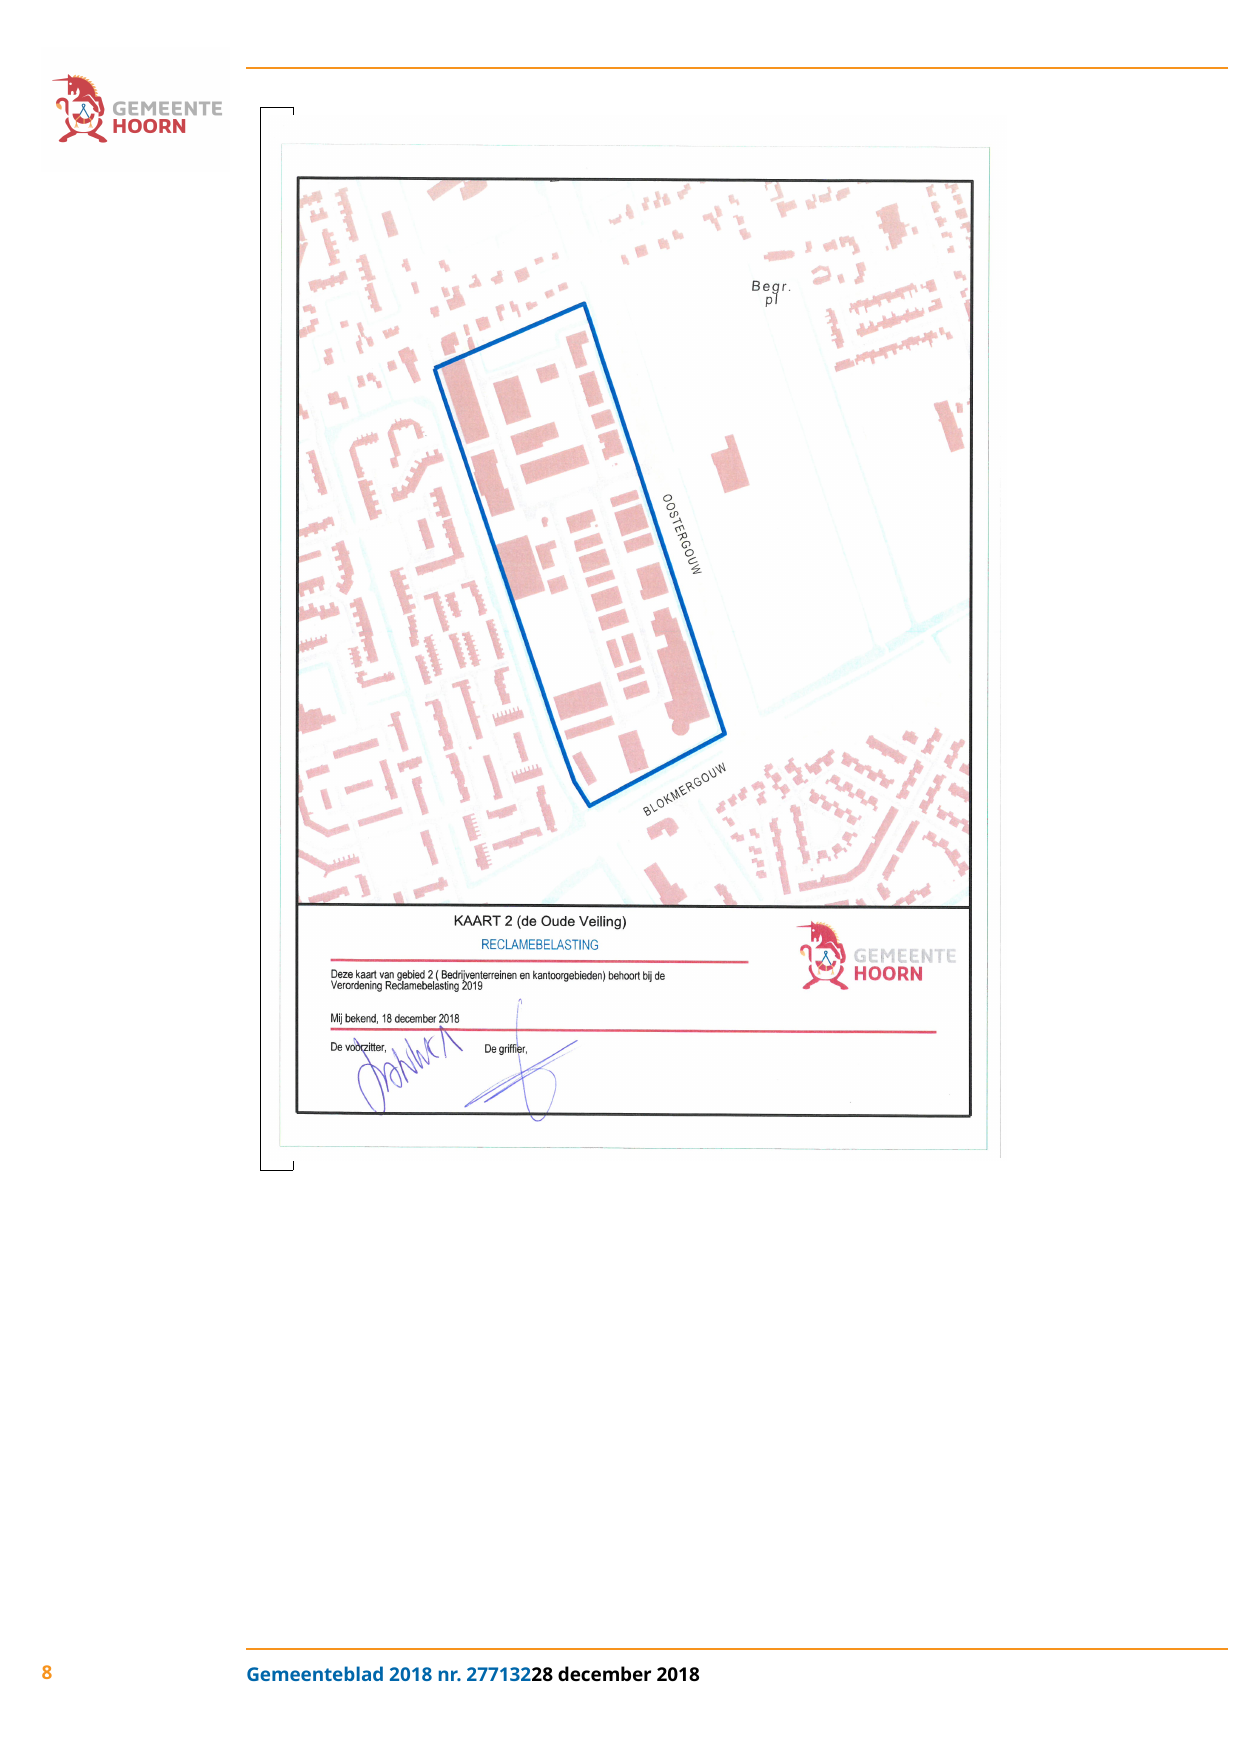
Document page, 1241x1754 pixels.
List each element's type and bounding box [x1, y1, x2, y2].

picture [41, 47, 231, 172]
picture [268, 115, 1008, 1161]
